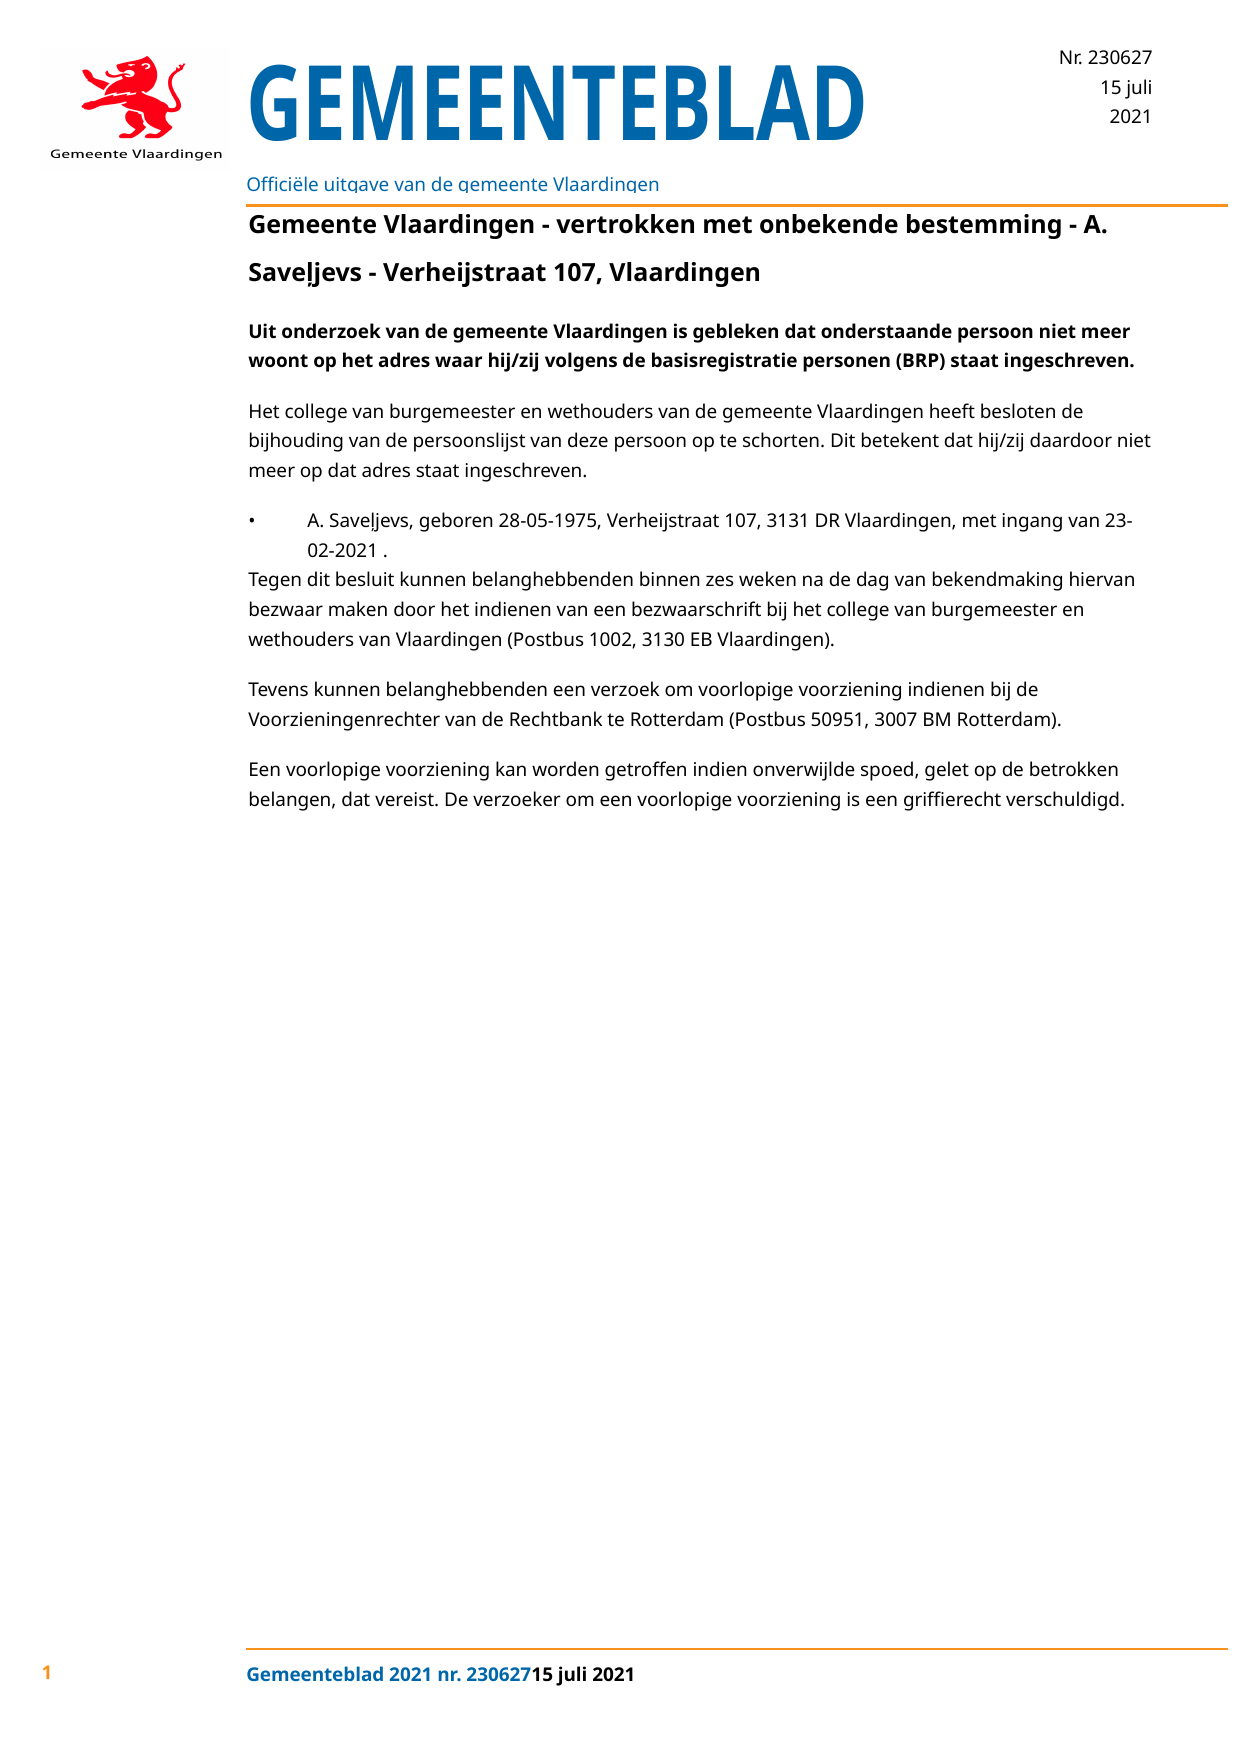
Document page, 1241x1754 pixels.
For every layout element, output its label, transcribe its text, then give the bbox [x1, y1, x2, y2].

text Een voorlopige voorziening kan worden getroffen indien onverwijlde spoed, gelet op de betrokken belangen, dat vereist. De verzoeker om een voorlopige voorziening is een griffierecht verschuldigd. [248, 756, 1152, 812]
text Uit onderzoek van de gemeente Vlaardingen is gebleken dat onderstaande persoon niet meer woont op het adres waar hij/zij volgens de basisregistratie personen (BRP) staat ingeschreven. [248, 318, 1152, 373]
text Tegen dit besluit kunnen belanghebbenden binnen zes weken na de dag van bekendmaking hiervan bezwaar maken door het indienen van een bezwaarschrift bij het college van burgemeester en wethouders van Vlaardingen (Postbus 1002, 3130 EB Vlaardingen). [248, 567, 1152, 652]
list A. Saveļjevs, geboren 28-05-1975, Verheijstraat 107, 3131 DR Vlaardingen, met ingang van 23-02-2021 . [248, 507, 1152, 563]
picture [41, 47, 231, 172]
text Het college van burgemeester en wethouders van de gemeente Vlaardingen heeft besloten de bijhouding van de persoonslijst van deze persoon op te schorten. Dit betekent dat hij/zij daardoor niet meer op dat adres staat ingeschreven. [248, 398, 1152, 483]
text Gemeente Vlaardingen - vertrokken met onbekende bestemming - A. Saveļjevs - Verheijstraat 107, Vlaardingen [248, 207, 1152, 288]
text Tevens kunnen belanghebbenden een verzoek om voorlopige voorziening indienen bij de Voorzieningenrechter van de Rechtbank te Rotterdam (Postbus 50951, 3007 BM Rotterdam). [248, 676, 1152, 732]
